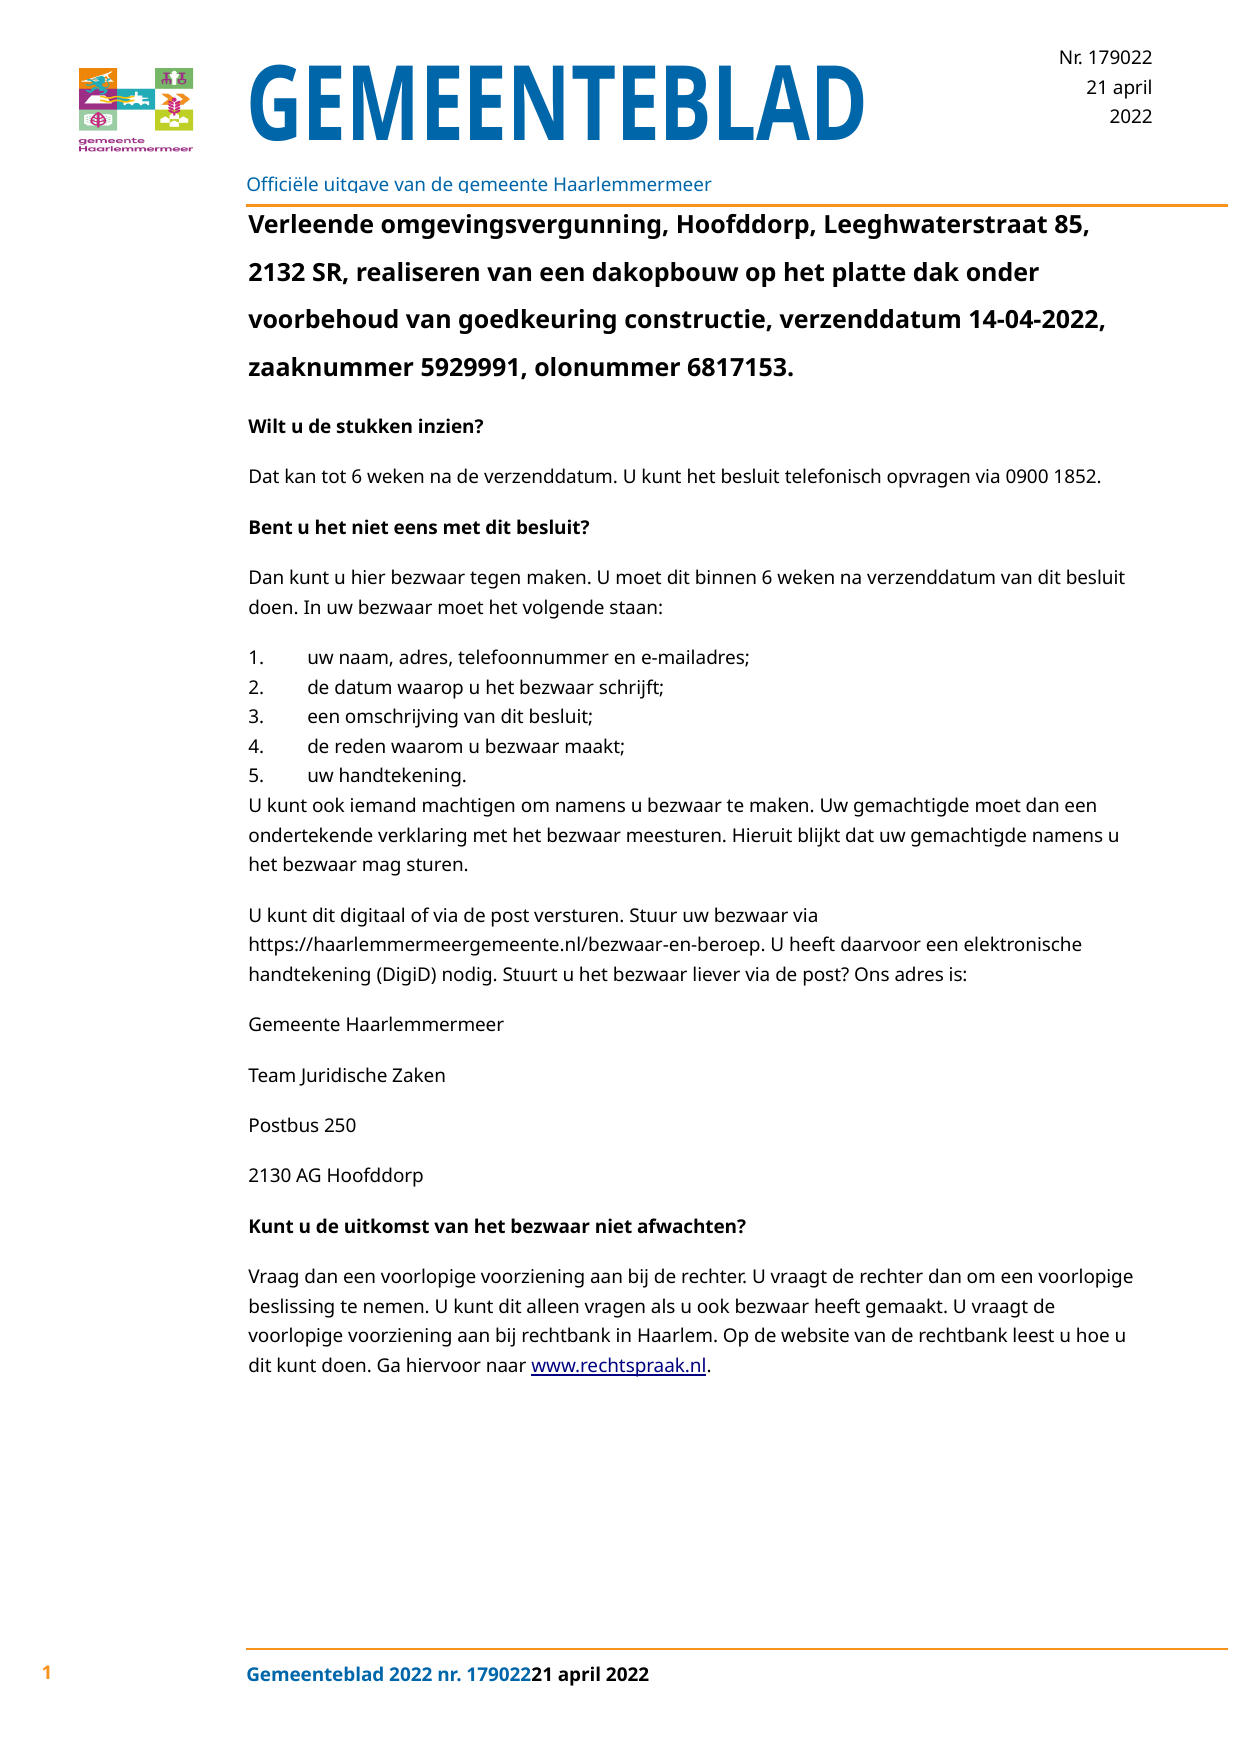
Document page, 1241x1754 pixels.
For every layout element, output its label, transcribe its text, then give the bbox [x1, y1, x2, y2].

list uw handtekening. [248, 763, 1152, 788]
text Vraag dan een voorlopige voorziening aan bij de rechter. U vraagt de rechter dan om een voorlopige beslissing te nemen. U kunt dit alleen vragen als u ook bezwaar heeft gemaakt. U vraagt de voorlopige voorziening aan bij rechtbank in Haarlem. Op de website van de rechtbank leest u hoe u dit kunt doen. Ga hiervoor naar www.rechtspraak.nl. [248, 1263, 1152, 1378]
text U kunt dit digitaal of via de post versturen. Stuur uw bezwaar via https://haarlemmermeergemeente.nl/bezwaar-en-beroep. U heeft daarvoor een elektronische handtekening (DigiD) nodig. Stuurt u het bezwaar liever via de post? Ons adres is: [248, 902, 1152, 987]
text 2130 AG Hoofddorp [248, 1163, 1152, 1188]
text Dat kan tot 6 weken na de verzenddatum. U kunt het besluit telefonisch opvragen via 0900 1852. [248, 463, 1152, 489]
text Wilt u de stukken inzien? [248, 413, 1152, 439]
text Team Juridische Zaken [248, 1062, 1152, 1088]
list de datum waarop u het bezwaar schrijft; [248, 674, 1152, 700]
text Kunt u de uitkomst van het bezwaar niet afwachten? [248, 1213, 1152, 1239]
text Bent u het niet eens met dit besluit? [248, 514, 1152, 540]
list een omschrijving van dit besluit; [248, 703, 1152, 729]
text Verleende omgevingsvergunning, Hoofddorp, Leeghwaterstraat 85, 2132 SR, realiseren van een dakopbouw op het platte dak onder voorbehoud van goedkeuring constructie, verzenddatum 14-04-2022, zaaknummer 5929991, olonummer 6817153. [248, 207, 1152, 384]
picture [41, 47, 231, 172]
text Postbus 250 [248, 1112, 1152, 1138]
list uw naam, adres, telefoonnummer en e-mailadres; [248, 644, 1152, 670]
list de reden waarom u bezwaar maakt; [248, 733, 1152, 759]
text U kunt ook iemand machtigen om namens u bezwaar te maken. Uw gemachtigde moet dan een ondertekende verklaring met het bezwaar meesturen. Hieruit blijkt dat uw gemachtigde namens u het bezwaar mag sturen. [248, 792, 1152, 877]
text Dan kunt u hier bezwaar tegen maken. U moet dit binnen 6 weken na verzenddatum van dit besluit doen. In uw bezwaar moet het volgende staan: [248, 564, 1152, 620]
text Gemeente Haarlemmermeer [248, 1011, 1152, 1037]
